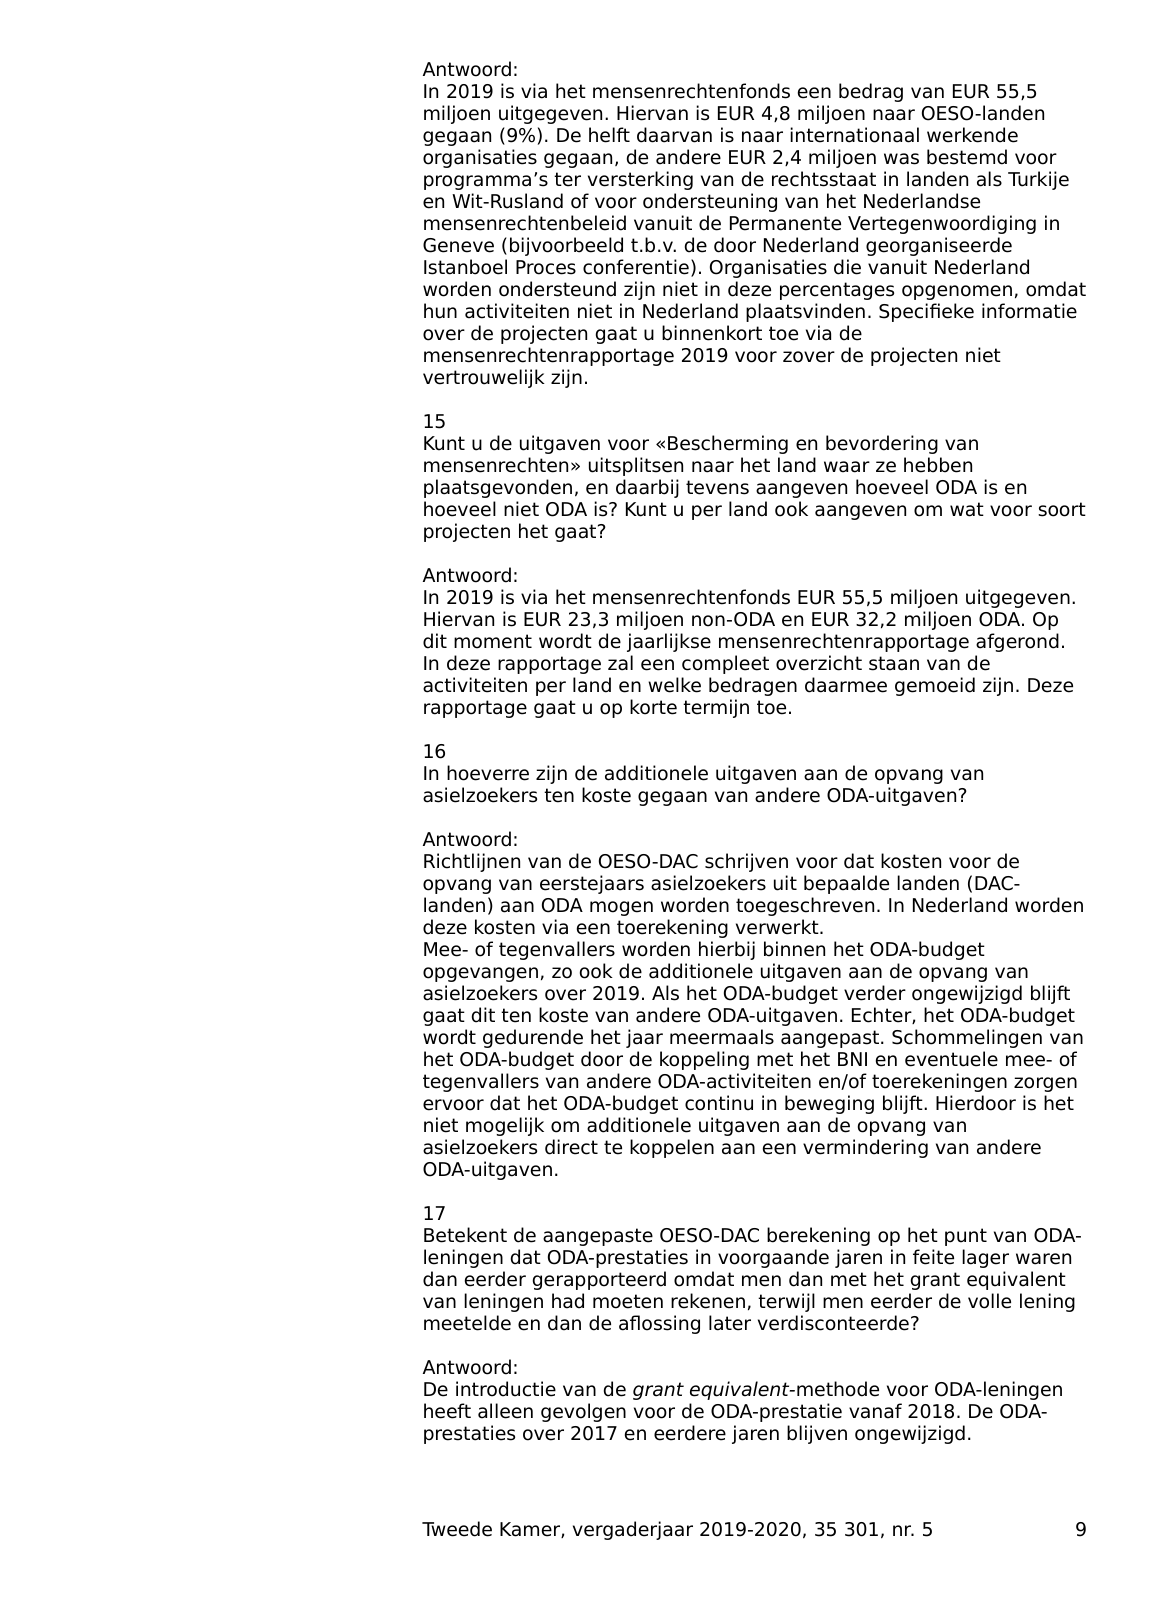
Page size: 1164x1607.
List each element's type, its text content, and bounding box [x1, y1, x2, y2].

text Antwoord: [422, 1357, 1087, 1379]
text In 2019 is via het mensenrechtenfonds een bedrag van EUR 55,5 miljoen uitgegeven. Hiervan is EUR 4,8 miljoen naar OESO-landen gegaan (9%). De helft daarvan is naar internationaal werkende organisaties gegaan, de andere EUR 2,4 miljoen was bestemd voor programma’s ter versterking van de rechtsstaat in landen als Turkije en Wit-Rusland of voor ondersteuning van het Nederlandse mensenrechtenbeleid vanuit de Permanente Vertegenwoordiging in Geneve (bijvoorbeeld t.b.v. de door Nederland georganiseerde Istanboel Proces conferentie). Organisaties die vanuit Nederland worden ondersteund zijn niet in deze percentages opgenomen, omdat hun activiteiten niet in Nederland plaatsvinden. Specifieke informatie over de projecten gaat u binnenkort toe via de mensenrechtenrapportage 2019 voor zover de projecten niet vertrouwelijk zijn. [422, 81, 1087, 389]
text 15 [422, 411, 1087, 433]
text Antwoord: [422, 829, 1087, 851]
text Kunt u de uitgaven voor «Bescherming en bevordering van mensenrechten» uitsplitsen naar het land waar ze hebben plaatsgevonden, en daarbij tevens aangeven hoeveel ODA is en hoeveel niet ODA is? Kunt u per land ook aangeven om wat voor soort projecten het gaat? [422, 433, 1087, 543]
text Betekent de aangepaste OESO-DAC berekening op het punt van ODA-leningen dat ODA-prestaties in voorgaande jaren in feite lager waren dan eerder gerapporteerd omdat men dan met het grant equivalent van leningen had moeten rekenen, terwijl men eerder de volle lening meetelde en dan de aflossing later verdisconteerde? [422, 1225, 1087, 1335]
text 17 [422, 1203, 1087, 1225]
text Richtlijnen van de OESO-DAC schrijven voor dat kosten voor de opvang van eerstejaars asielzoekers uit bepaalde landen (DAC-landen) aan ODA mogen worden toegeschreven. In Nederland worden deze kosten via een toerekening verwerkt. [422, 851, 1087, 939]
text In hoeverre zijn de additionele uitgaven aan de opvang van asielzoekers ten koste gegaan van andere ODA-uitgaven? [422, 763, 1087, 807]
text Mee- of tegenvallers worden hierbij binnen het ODA-budget opgevangen, zo ook de additionele uitgaven aan de opvang van asielzoekers over 2019. Als het ODA-budget verder ongewijzigd blijft gaat dit ten koste van andere ODA-uitgaven. Echter, het ODA-budget wordt gedurende het jaar meermaals aangepast. Schommelingen van het ODA-budget door de koppeling met het BNI en eventuele mee- of tegenvallers van andere ODA-activiteiten en/of toerekeningen zorgen ervoor dat het ODA-budget continu in beweging blijft. Hierdoor is het niet mogelijk om additionele uitgaven aan de opvang van asielzoekers direct te koppelen aan een vermindering van andere ODA-uitgaven. [422, 939, 1087, 1181]
text Antwoord: [422, 565, 1087, 587]
text Antwoord: [422, 59, 1087, 81]
text De introductie van de grant equivalent-methode voor ODA-leningen heeft alleen gevolgen voor de ODA-prestatie vanaf 2018. De ODA-prestaties over 2017 en eerdere jaren blijven ongewijzigd. [422, 1379, 1087, 1445]
text 16 [422, 741, 1087, 763]
text In 2019 is via het mensenrechtenfonds EUR 55,5 miljoen uitgegeven. Hiervan is EUR 23,3 miljoen non-ODA en EUR 32,2 miljoen ODA. Op dit moment wordt de jaarlijkse mensenrechtenrapportage afgerond. In deze rapportage zal een compleet overzicht staan van de activiteiten per land en welke bedragen daarmee gemoeid zijn. Deze rapportage gaat u op korte termijn toe. [422, 587, 1087, 719]
